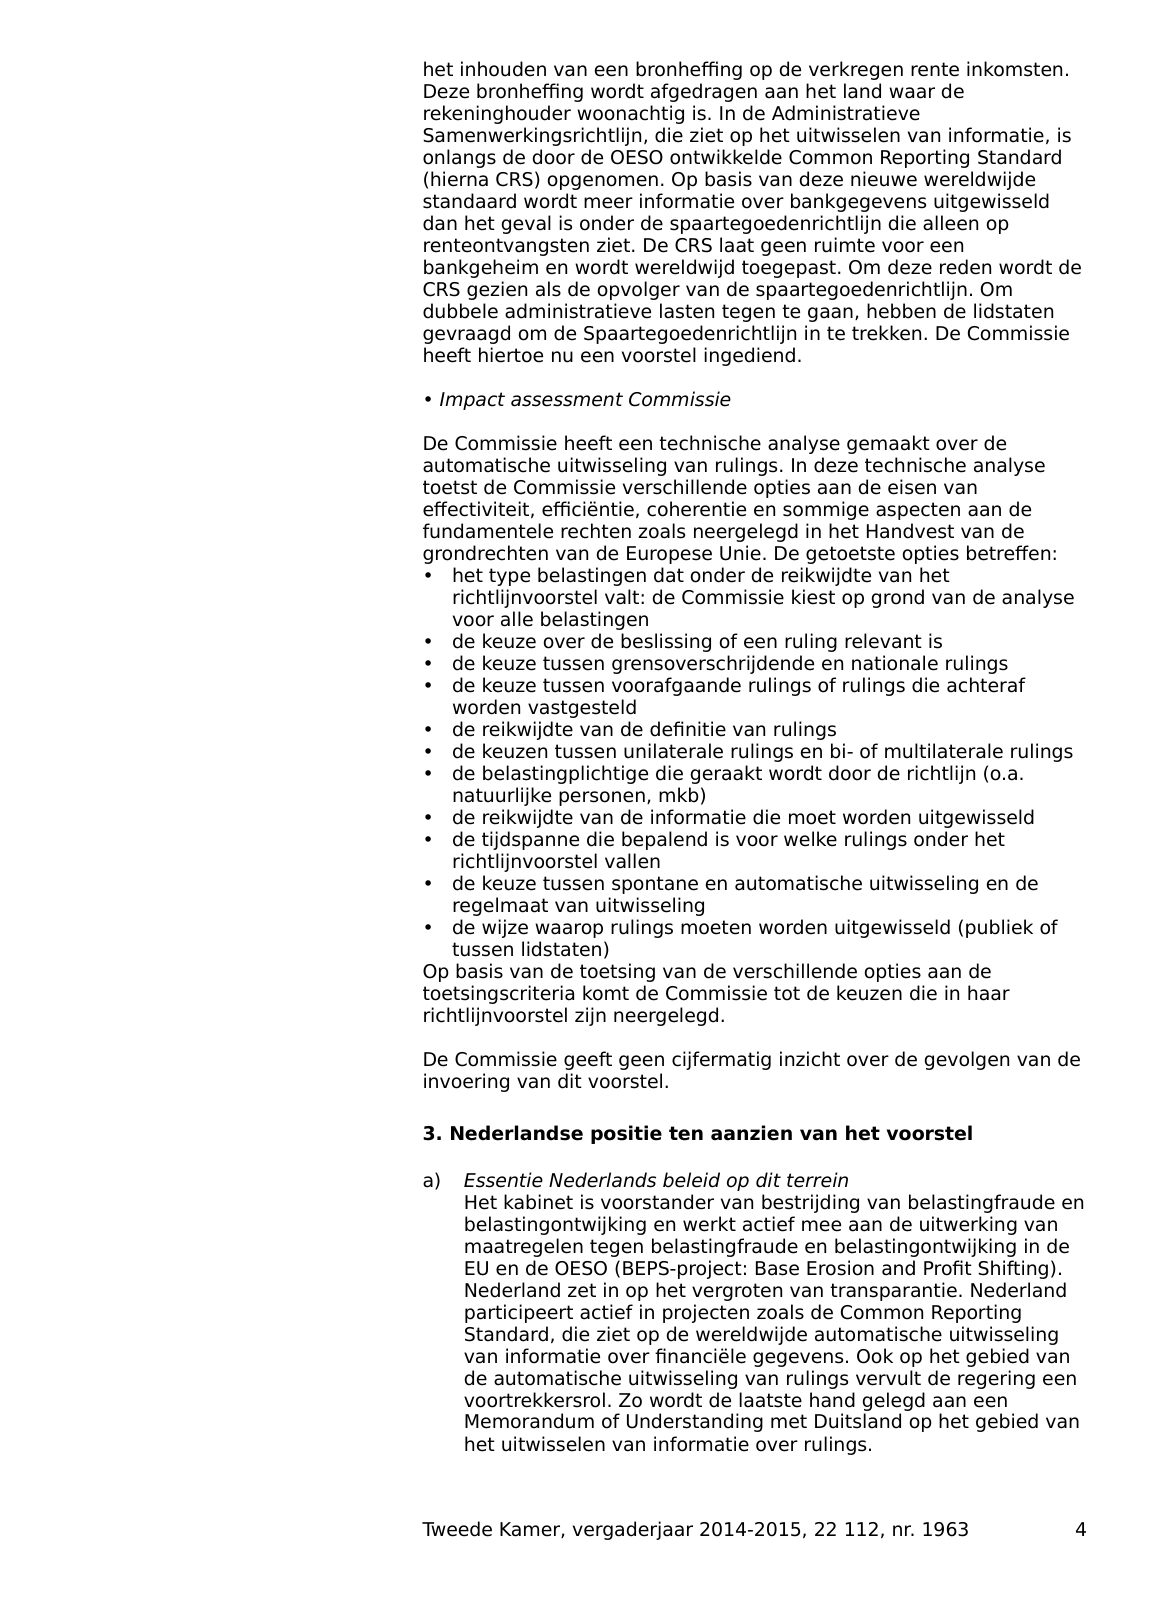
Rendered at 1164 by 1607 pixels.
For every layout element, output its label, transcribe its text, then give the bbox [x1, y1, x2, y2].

text • de reikwijdte van de definitie van rulings [422, 719, 1087, 741]
subtitle • Impact assessment Commissie [422, 389, 1087, 411]
text • de keuze tussen voorafgaande rulings of rulings die achteraf worden vastgesteld [422, 675, 1087, 719]
text • het type belastingen dat onder de reikwijdte van het richtlijnvoorstel valt: de Commissie kiest op grond van de analyse voor alle belastingen [422, 565, 1087, 631]
text • de keuze over de beslissing of een ruling relevant is [422, 631, 1087, 653]
text • de keuzen tussen unilaterale rulings en bi- of multilaterale rulings [422, 741, 1087, 763]
text • de keuze tussen spontane en automatische uitwisseling en de regelmaat van uitwisseling [422, 873, 1087, 917]
text • de reikwijdte van de informatie die moet worden uitgewisseld [422, 807, 1087, 829]
text • de keuze tussen grensoverschrijdende en nationale rulings [422, 653, 1087, 675]
text a) Essentie Nederlands beleid op dit terrein [422, 1170, 1087, 1192]
subtitle 3. Nederlandse positie ten aanzien van het voorstel [422, 1123, 1087, 1145]
text • de tijdspanne die bepalend is voor welke rulings onder het richtlijnvoorstel vallen [422, 829, 1087, 873]
text Op basis van de toetsing van de verschillende opties aan de toetsingscriteria komt de Commissie tot de keuzen die in haar richtlijnvoorstel zijn neergelegd. [422, 961, 1087, 1027]
text Het kabinet is voorstander van bestrijding van belastingfraude en belastingontwijking en werkt actief mee aan de uitwerking van maatregelen tegen belastingfraude en belastingontwijking in de EU en de OESO (BEPS-project: Base Erosion and Profit Shifting). Nederland zet in op het vergroten van transparantie. Nederland participeert actief in projecten zoals de Common Reporting Standard, die ziet op de wereldwijde automatische uitwisseling van informatie over financiële gegevens. Ook op het gebied van de automatische uitwisseling van rulings vervult de regering een voortrekkersrol. Zo wordt de laatste hand gelegd aan een Memorandum of Understanding met Duitsland op het gebied van het uitwisselen van informatie over rulings. [464, 1192, 1087, 1455]
text • de belastingplichtige die geraakt wordt door de richtlijn (o.a. natuurlijke personen, mkb) [422, 763, 1087, 807]
text het inhouden van een bronheffing op de verkregen rente inkomsten. Deze bronheffing wordt afgedragen aan het land waar de rekeninghouder woonachtig is. In de Administratieve Samenwerkingsrichtlijn, die ziet op het uitwisselen van informatie, is onlangs de door de OESO ontwikkelde Common Reporting Standard (hierna CRS) opgenomen. Op basis van deze nieuwe wereldwijde standaard wordt meer informatie over bankgegevens uitgewisseld dan het geval is onder de spaartegoedenrichtlijn die alleen op renteontvangsten ziet. De CRS laat geen ruimte voor een bankgeheim en wordt wereldwijd toegepast. Om deze reden wordt de CRS gezien als de opvolger van de spaartegoedenrichtlijn. Om dubbele administratieve lasten tegen te gaan, hebben de lidstaten gevraagd om de Spaartegoedenrichtlijn in te trekken. De Commissie heeft hiertoe nu een voorstel ingediend. [422, 59, 1087, 367]
text De Commissie heeft een technische analyse gemaakt over de automatische uitwisseling van rulings. In deze technische analyse toetst de Commissie verschillende opties aan de eisen van effectiviteit, efficiëntie, coherentie en sommige aspecten aan de fundamentele rechten zoals neergelegd in het Handvest van de grondrechten van de Europese Unie. De getoetste opties betreffen: [422, 433, 1087, 565]
text De Commissie geeft geen cijfermatig inzicht over de gevolgen van de invoering van dit voorstel. [422, 1049, 1087, 1093]
text • de wijze waarop rulings moeten worden uitgewisseld (publiek of tussen lidstaten) [422, 917, 1087, 961]
